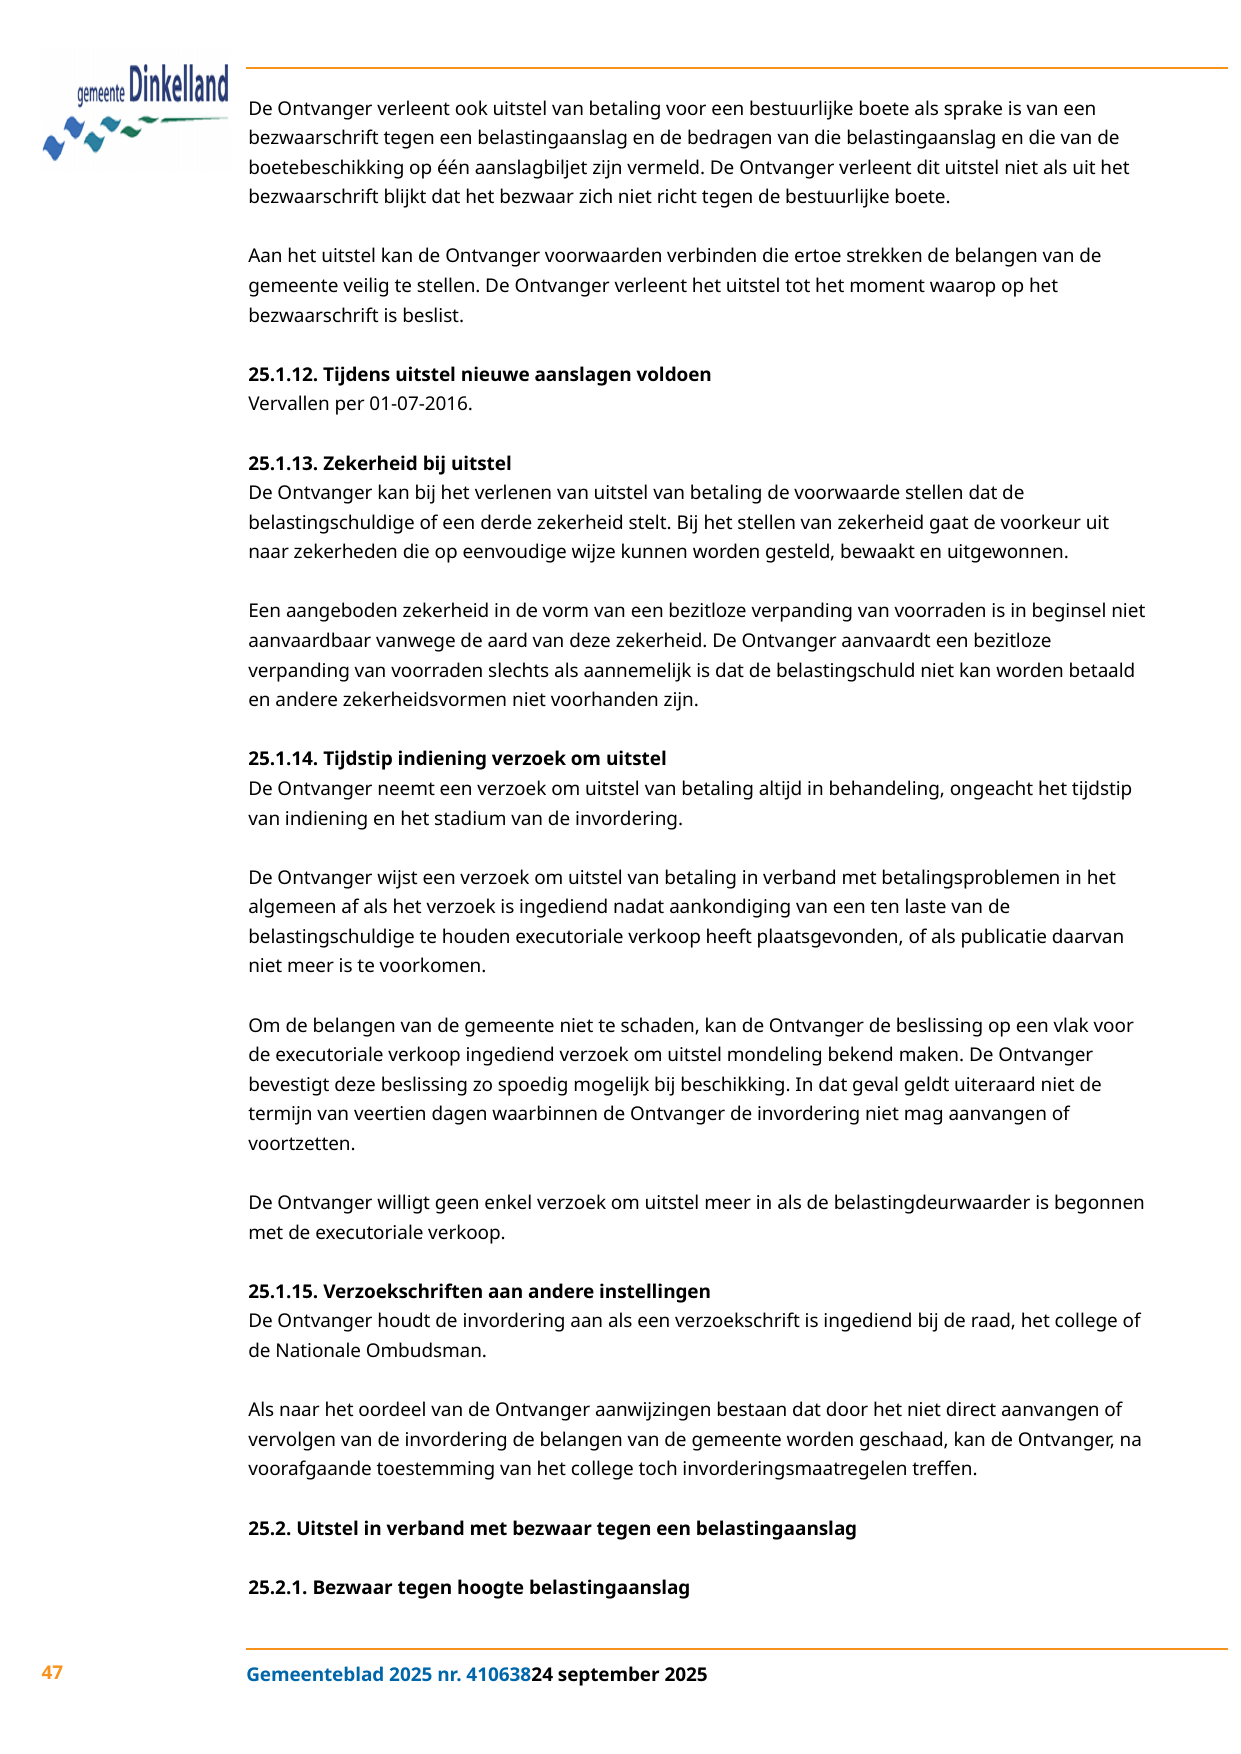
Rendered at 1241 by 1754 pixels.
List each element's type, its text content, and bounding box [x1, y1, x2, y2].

text De Ontvanger willigt geen enkel verzoek om uitstel meer in als de belastingdeurwaarder is begonnen met de executoriale verkoop. [248, 1189, 1152, 1245]
text De Ontvanger wijst een verzoek om uitstel van betaling in verband met betalingsproblemen in het algemeen af als het verzoek is ingediend nadat aankondiging van een ten laste van de belastingschuldige te houden executoriale verkoop heeft plaatsgevonden, of als publicatie daarvan niet meer is te voorkomen. [248, 864, 1152, 978]
text De Ontvanger verleent ook uitstel van betaling voor een bestuurlijke boete als sprake is van een bezwaarschrift tegen een belastingaanslag en de bedragen van die belastingaanslag en die van de boetebeschikking op één aanslagbiljet zijn vermeld. De Ontvanger verleent dit uitstel niet als uit het bezwaarschrift blijkt dat het bezwaar zich niet richt tegen de bestuurlijke boete. [248, 95, 1152, 209]
text Als naar het oordeel van de Ontvanger aanwijzingen bestaan dat door het niet direct aanvangen of vervolgen van de invordering de belangen van de gemeente worden geschaad, kan de Ontvanger, na voorafgaande toestemming van het college toch invorderingsmaatregelen treffen. [248, 1396, 1152, 1481]
text 25.1.14. Tijdstip indiening verzoek om uitstel [248, 746, 1152, 771]
text Om de belangen van de gemeente niet te schaden, kan de Ontvanger de beslissing op een vlak voor de executoriale verkoop ingediend verzoek om uitstel mondeling bekend maken. De Ontvanger bevestigt deze beslissing zo spoedig mogelijk bij beschikking. In dat geval geldt uiteraard niet de termijn van veertien dagen waarbinnen de Ontvanger de invordering niet mag aanvangen of voortzetten. [248, 1012, 1152, 1156]
text De Ontvanger kan bij het verlenen van uitstel van betaling de voorwaarde stellen dat de belastingschuldige of een derde zekerheid stelt. Bij het stellen van zekerheid gaat de voorkeur uit naar zekerheden die op eenvoudige wijze kunnen worden gesteld, bewaakt en uitgewonnen. [248, 479, 1152, 564]
text Aan het uitstel kan de Ontvanger voorwaarden verbinden die ertoe strekken de belangen van de gemeente veilig te stellen. De Ontvanger verleent het uitstel tot het moment waarop op het bezwaarschrift is beslist. [248, 243, 1152, 328]
text 25.1.13. Zekerheid bij uitstel [248, 450, 1152, 476]
picture [41, 47, 231, 172]
text 25.2. Uitstel in verband met bezwaar tegen een belastingaanslag [248, 1515, 1152, 1541]
text Vervallen per 01-07-2016. [248, 391, 1152, 416]
text Een aangeboden zekerheid in de vorm van een bezitloze verpanding van voorraden is in beginsel niet aanvaardbaar vanwege de aard van deze zekerheid. De Ontvanger aanvaardt een bezitloze verpanding van voorraden slechts als aannemelijk is dat de belastingschuld niet kan worden betaald en andere zekerheidsvormen niet voorhanden zijn. [248, 598, 1152, 712]
text 25.2.1. Bezwaar tegen hoogte belastingaanslag [248, 1574, 1152, 1600]
text De Ontvanger neemt een verzoek om uitstel van betaling altijd in behandeling, ongeacht het tijdstip van indiening en het stadium van de invordering. [248, 775, 1152, 831]
text De Ontvanger houdt de invordering aan als een verzoekschrift is ingediend bij de raad, het college of de Nationale Ombudsman. [248, 1308, 1152, 1363]
text 25.1.15. Verzoekschriften aan andere instellingen [248, 1278, 1152, 1304]
text 25.1.12. Tijdens uitstel nieuwe aanslagen voldoen [248, 361, 1152, 387]
